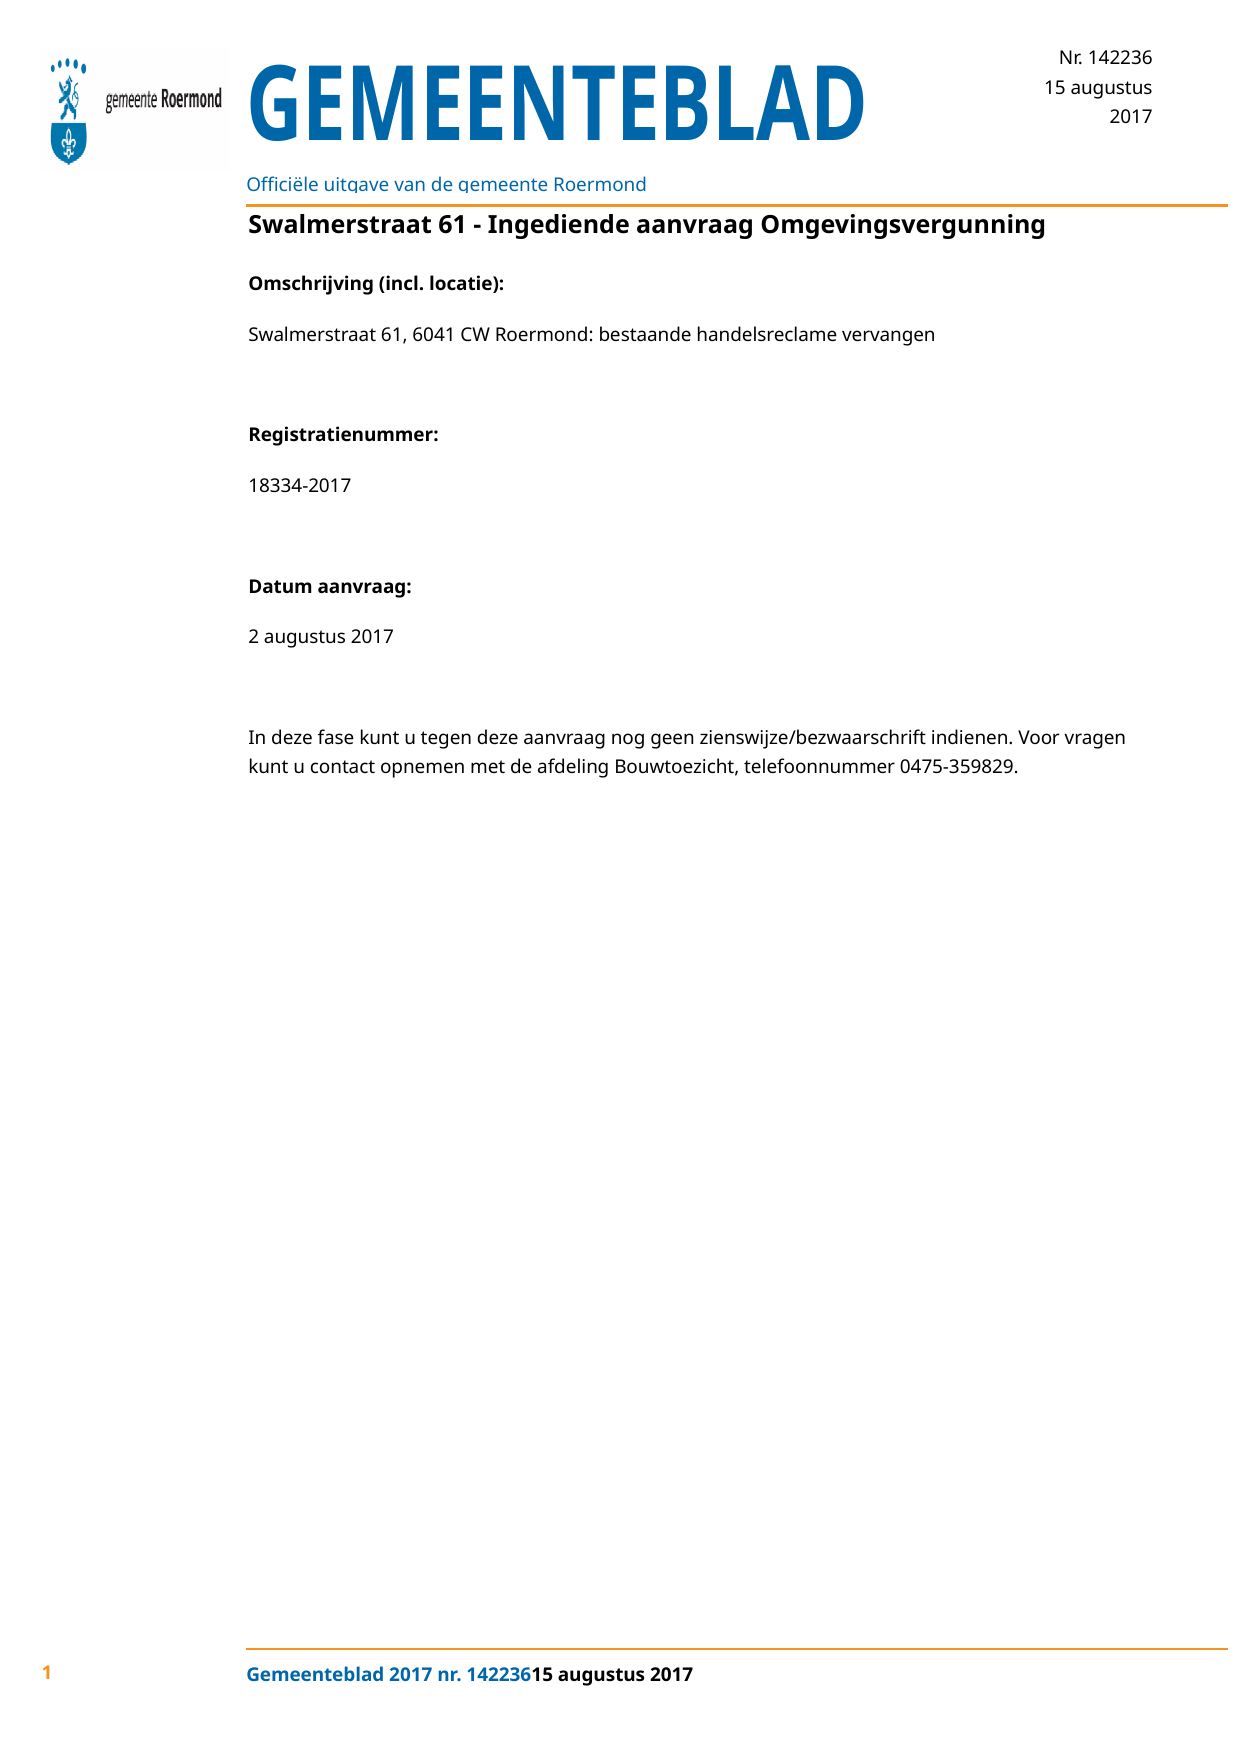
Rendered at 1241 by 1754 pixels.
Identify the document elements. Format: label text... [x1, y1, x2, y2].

text 18334-2017 [248, 472, 1152, 498]
text 2 augustus 2017 [248, 623, 1152, 649]
text Swalmerstraat 61, 6041 CW Roermond: bestaande handelsreclame vervangen [248, 321, 1152, 346]
picture [41, 47, 231, 172]
text Datum aanvraag: [248, 573, 1152, 598]
text Omschrijving (incl. locatie): [248, 270, 1152, 296]
text Swalmerstraat 61 - Ingediende aanvraag Omgevingsvergunning [248, 207, 1152, 241]
text In deze fase kunt u tegen deze aanvraag nog geen zienswijze/bezwaarschrift indienen. Voor vragen kunt u contact opnemen met de afdeling Bouwtoezicht, telefoonnummer 0475-359829. [248, 724, 1152, 779]
text Registratienummer: [248, 422, 1152, 447]
